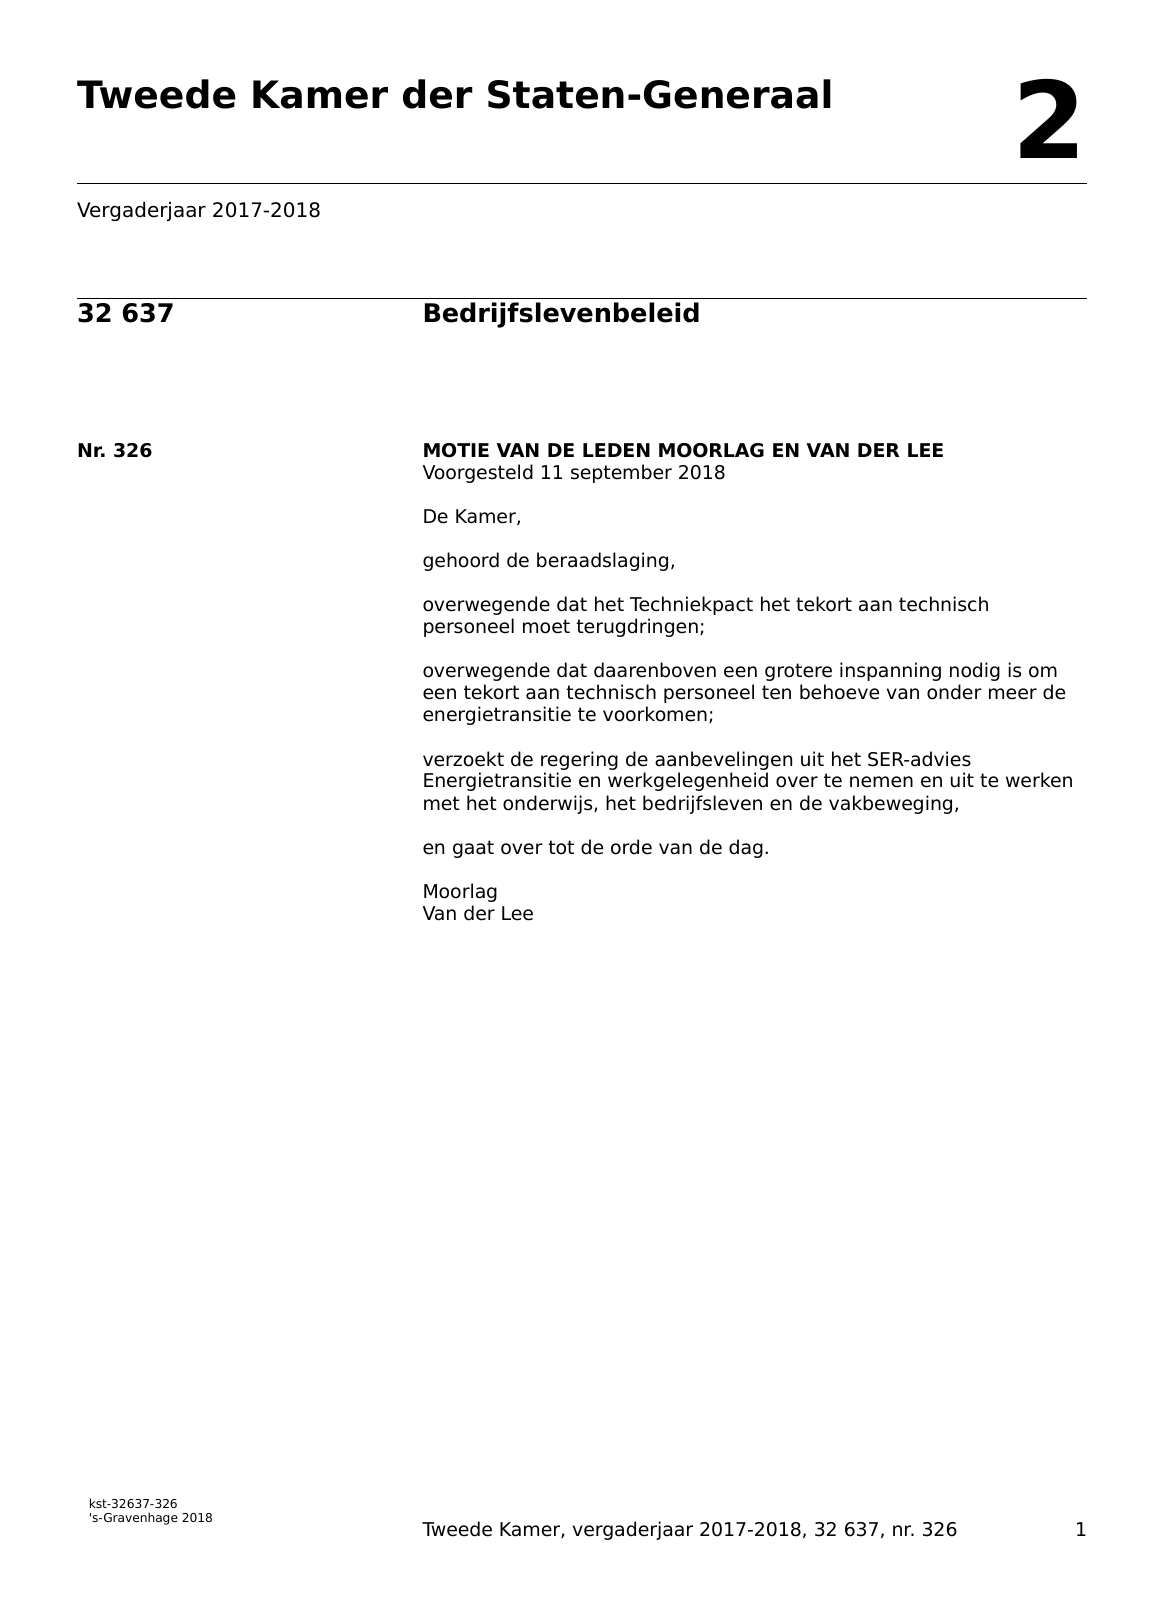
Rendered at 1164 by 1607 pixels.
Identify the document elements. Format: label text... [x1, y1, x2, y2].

text Van der Lee [422, 903, 1087, 925]
text overwegende dat daarenboven een grotere inspanning nodig is om een tekort aan technisch personeel ten behoeve van onder meer de energietransitie te voorkomen; [422, 660, 1087, 726]
table_header Tweede Kamer der Staten-Generaal [77, 59, 886, 183]
subtitle Nr. 326 MOTIE VAN DE LEDEN MOORLAG EN VAN DER LEE [77, 440, 1087, 462]
text gehoord de beraadslaging, [422, 550, 1087, 572]
text Voorgesteld 11 september 2018 [422, 462, 1087, 484]
text 's-Gravenhage 2018 [88, 1511, 323, 1525]
text overwegende dat het Techniekpact het tekort aan technisch personeel moet terugdringen; [422, 594, 1087, 638]
text verzoekt de regering de aanbevelingen uit het SER-advies Energietransitie en werkgelegenheid over te nemen en uit te werken met het onderwijs, het bedrijfsleven en de vakbeweging, [422, 748, 1087, 814]
subtitle 32 637 Bedrijfslevenbeleid [77, 299, 1087, 329]
table_header 2 [886, 59, 1087, 183]
text en gaat over tot de orde van de dag. [422, 837, 1087, 858]
text De Kamer, [422, 506, 1087, 528]
table_cell Vergaderjaar 2017-2018 [77, 184, 1087, 298]
text Moorlag [422, 881, 1087, 903]
text kst-32637-326 [88, 1497, 323, 1511]
